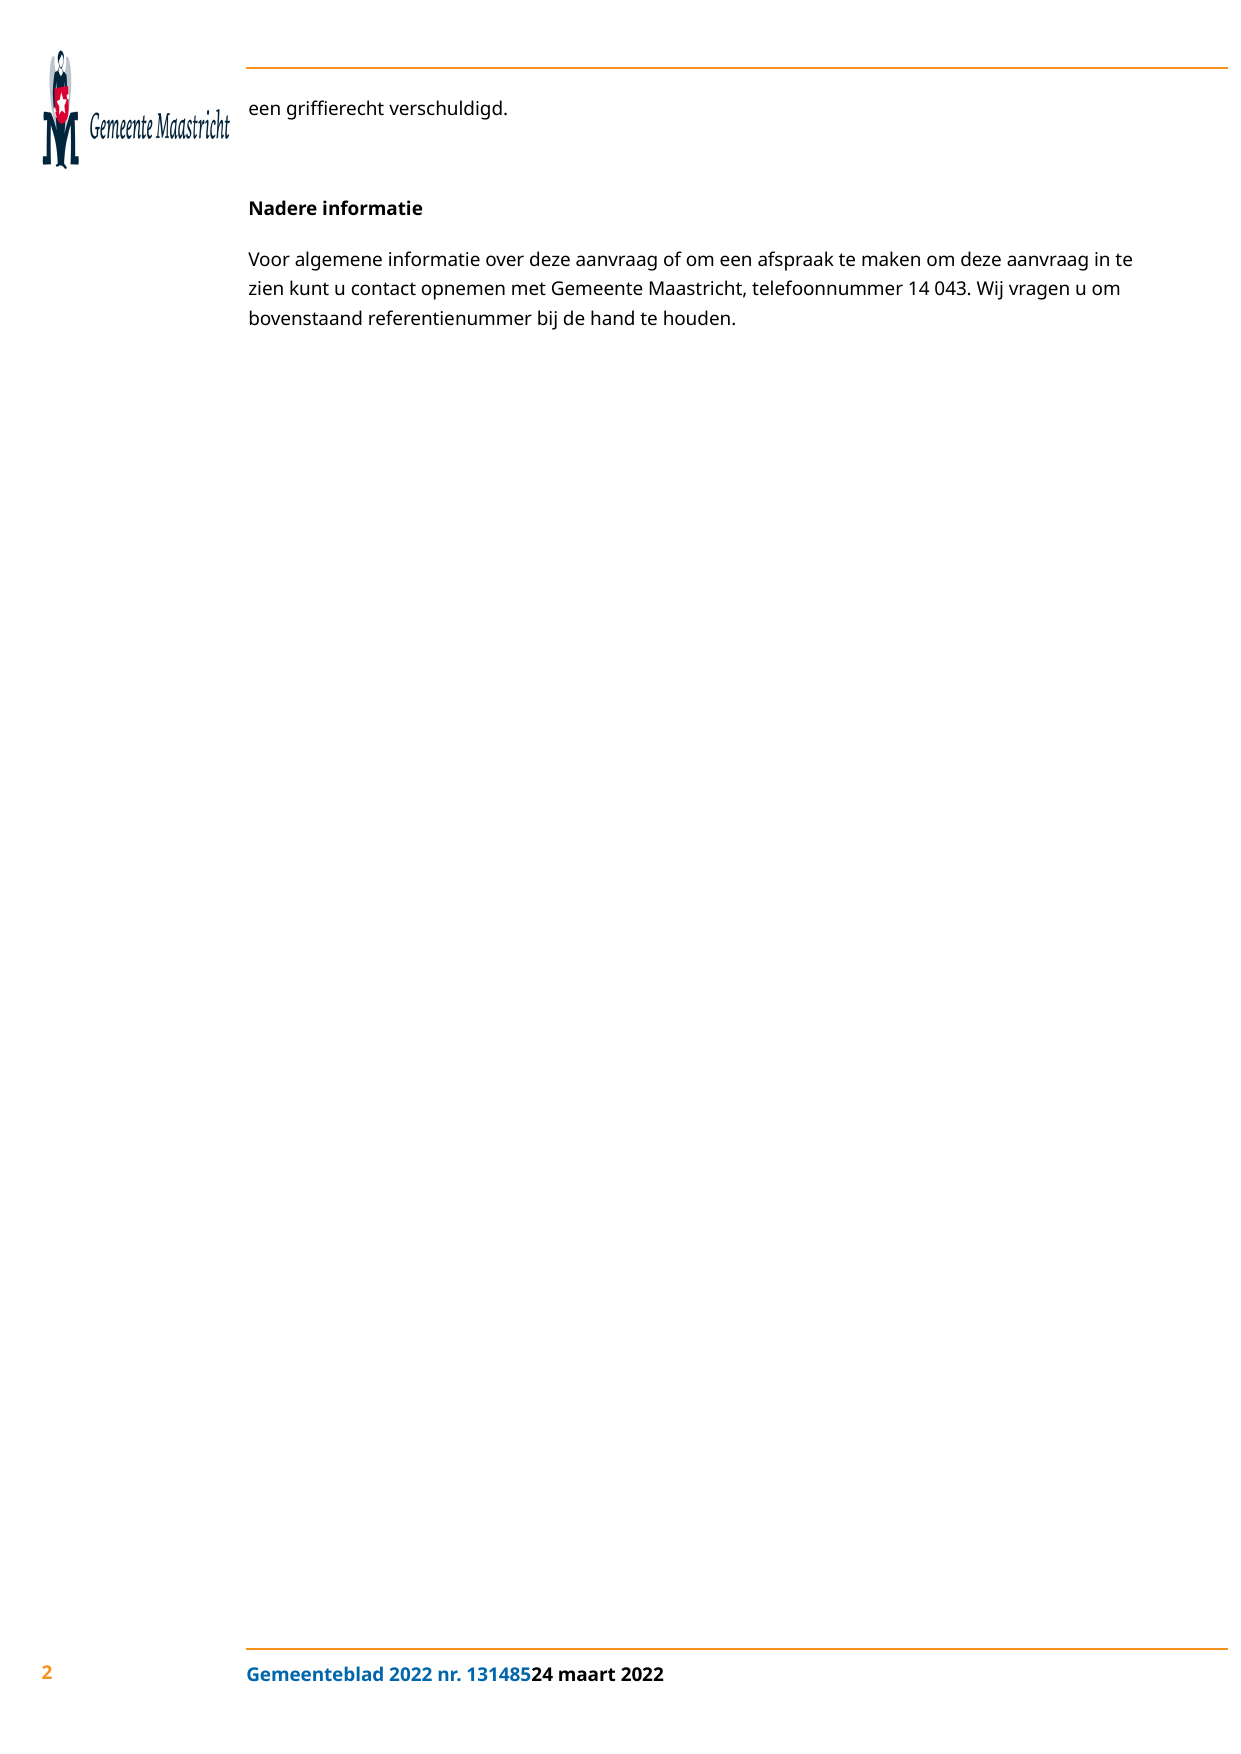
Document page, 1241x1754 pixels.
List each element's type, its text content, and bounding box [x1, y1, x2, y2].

text een griffierecht verschuldigd. [248, 95, 1152, 121]
text Nadere informatie [248, 196, 1152, 221]
picture [41, 47, 231, 172]
text Voor algemene informatie over deze aanvraag of om een afspraak te maken om deze aanvraag in te zien kunt u contact opnemen met Gemeente Maastricht, telefoonnummer 14 043. Wij vragen u om bovenstaand referentienummer bij de hand te houden. [248, 246, 1152, 331]
